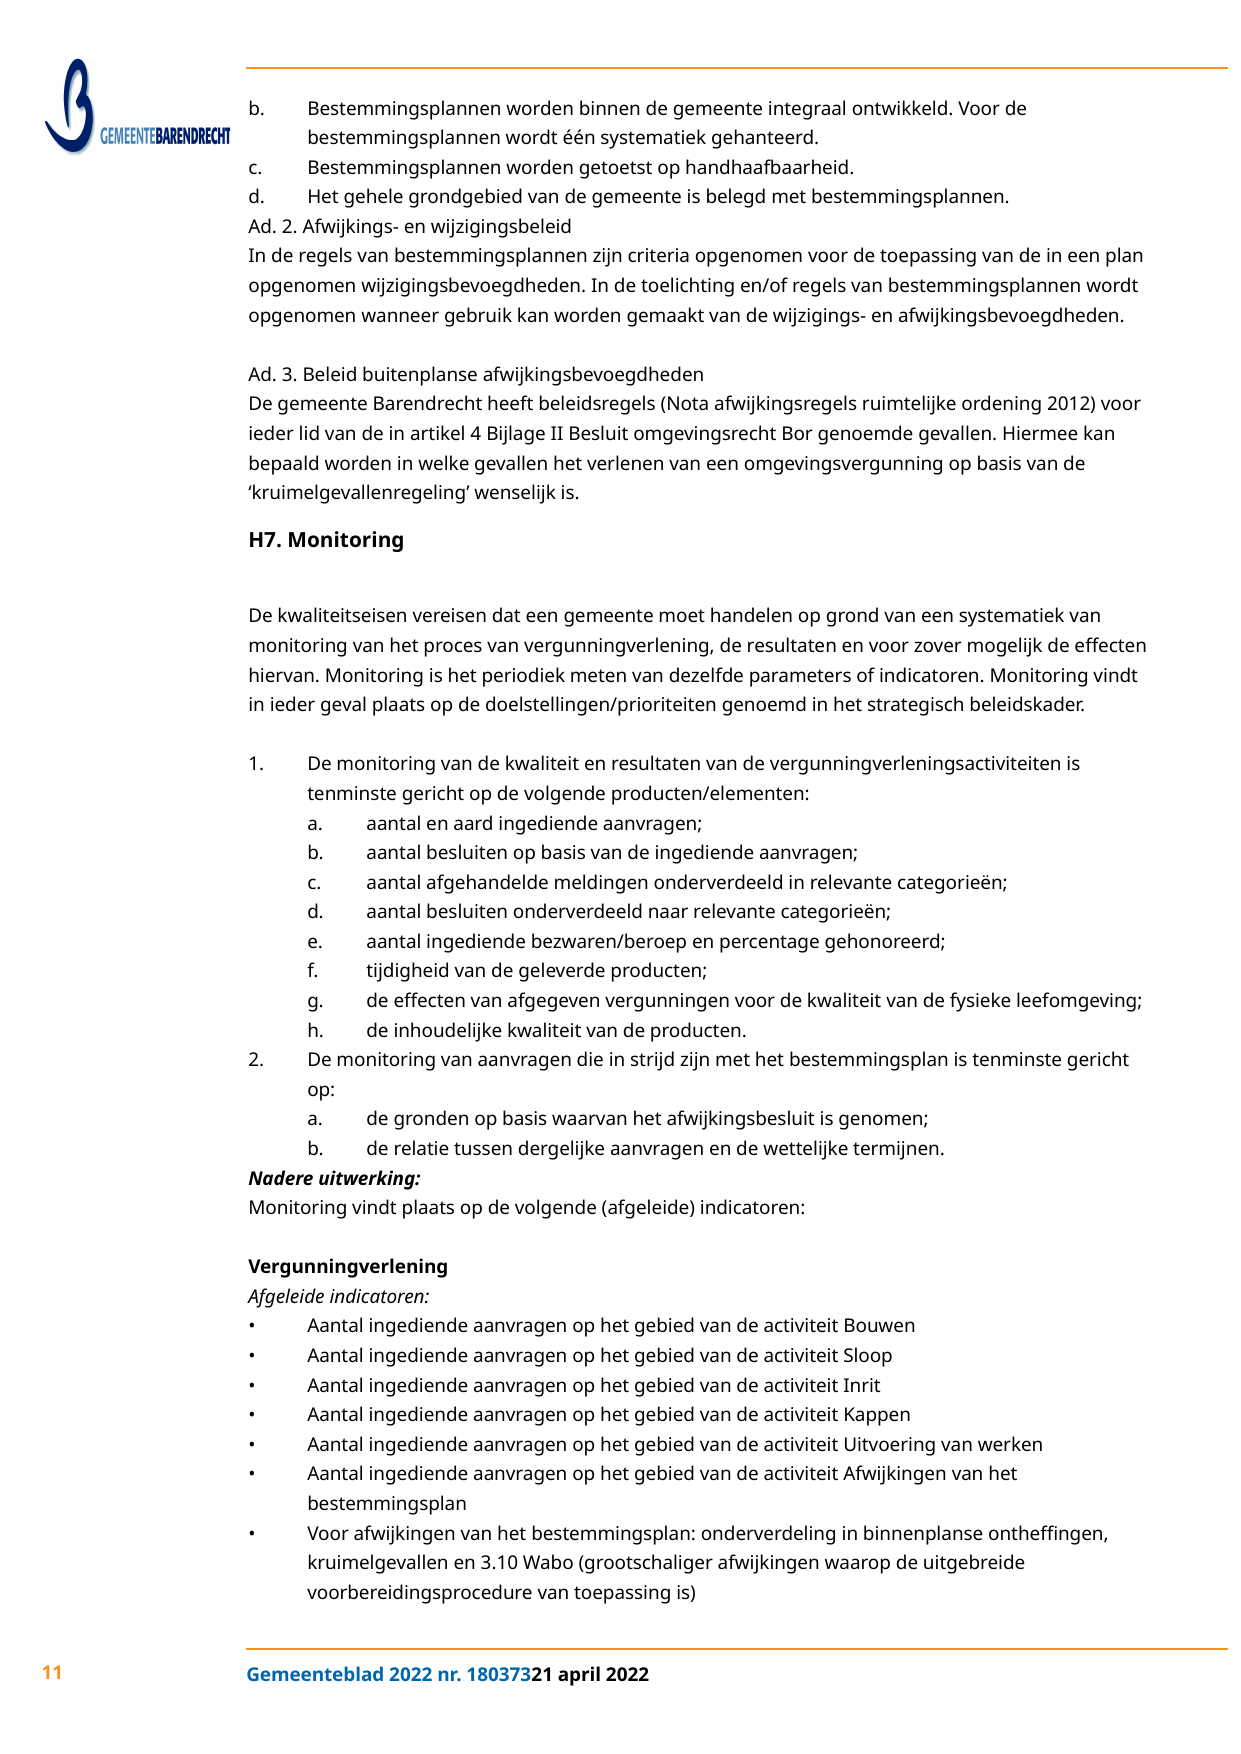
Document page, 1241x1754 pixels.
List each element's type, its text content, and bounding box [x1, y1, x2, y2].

list Aantal ingediende aanvragen op het gebied van de activiteit Uitvoering van werken [248, 1431, 1152, 1457]
list tijdigheid van de geleverde producten; [307, 958, 1152, 983]
text De gemeente Barendrecht heeft beleidsregels (Nota afwijkingsregels ruimtelijke ordening 2012) voor ieder lid van de in artikel 4 Bijlage II Besluit omgevingsrecht Bor genoemde gevallen. Hiermee kan bepaald worden in welke gevallen het verlenen van een omgevingsvergunning op basis van de ‘kruimelgevallenregeling’ wenselijk is. [248, 391, 1152, 505]
list Bestemmingsplannen worden getoetst op handhaafbaarheid. [248, 154, 1152, 180]
text Ad. 2. Afwijkings- en wijzigingsbeleid [248, 213, 1152, 239]
list Het gehele grondgebied van de gemeente is belegd met bestemmingsplannen. [248, 183, 1152, 209]
list de gronden op basis waarvan het afwijkingsbesluit is genomen; [307, 1106, 1152, 1131]
list de relatie tussen dergelijke aanvragen en de wettelijke termijnen. [307, 1135, 1152, 1161]
list aantal en aard ingediende aanvragen; [307, 810, 1152, 836]
text H7. Monitoring [248, 525, 1152, 553]
list aantal ingediende bezwaren/beroep en percentage gehonoreerd; [307, 928, 1152, 954]
text De kwaliteitseisen vereisen dat een gemeente moet handelen op grond van een systematiek van monitoring van het proces van vergunningverlening, de resultaten en voor zover mogelijk de effecten hiervan. Monitoring is het periodiek meten van dezelfde parameters of indicatoren. Monitoring vindt in ieder geval plaats op de doelstellingen/prioriteiten genoemd in het strategisch beleidskader. [248, 603, 1152, 717]
list aantal besluiten op basis van de ingediende aanvragen; [307, 839, 1152, 865]
list aantal besluiten onderverdeeld naar relevante categorieën; [307, 898, 1152, 924]
text Ad. 3. Beleid buitenplanse afwijkingsbevoegdheden [248, 361, 1152, 387]
picture [41, 47, 231, 172]
text In de regels van bestemmingsplannen zijn criteria opgenomen voor de toepassing van de in een plan opgenomen wijzigingsbevoegdheden. In de toelichting en/of regels van bestemmingsplannen wordt opgenomen wanneer gebruik kan worden gemaakt van de wijzigings- en afwijkingsbevoegdheden. [248, 243, 1152, 328]
list Aantal ingediende aanvragen op het gebied van de activiteit Bouwen [248, 1313, 1152, 1338]
text Afgeleide indicatoren: [248, 1283, 1152, 1309]
list De monitoring van de kwaliteit en resultaten van de vergunningverleningsactiviteiten is tenminste gericht op de volgende producten/elementen: [248, 751, 1152, 806]
list Aantal ingediende aanvragen op het gebied van de activiteit Kappen [248, 1401, 1152, 1427]
list Aantal ingediende aanvragen op het gebied van de activiteit Inrit [248, 1372, 1152, 1398]
text Nadere uitwerking: [248, 1165, 1152, 1191]
list De monitoring van aanvragen die in strijd zijn met het bestemmingsplan is tenminste gericht op: [248, 1046, 1152, 1102]
list de inhoudelijke kwaliteit van de producten. [307, 1017, 1152, 1043]
text Vergunningverlening [248, 1253, 1152, 1279]
list aantal afgehandelde meldingen onderverdeeld in relevante categorieën; [307, 869, 1152, 895]
text Monitoring vindt plaats op de volgende (afgeleide) indicatoren: [248, 1194, 1152, 1220]
list Bestemmingsplannen worden binnen de gemeente integraal ontwikkeld. Voor de bestemmingsplannen wordt één systematiek gehanteerd. [248, 95, 1152, 150]
list Voor afwijkingen van het bestemmingsplan: onderverdeling in binnenplanse ontheffingen, kruimelgevallen en 3.10 Wabo (grootschaliger afwijkingen waarop de uitgebreide voorbereidingsprocedure van toepassing is) [248, 1520, 1152, 1605]
list Aantal ingediende aanvragen op het gebied van de activiteit Sloop [248, 1342, 1152, 1368]
list Aantal ingediende aanvragen op het gebied van de activiteit Afwijkingen van het bestemmingsplan [248, 1461, 1152, 1516]
list de effecten van afgegeven vergunningen voor de kwaliteit van de fysieke leefomgeving; [307, 987, 1152, 1013]
